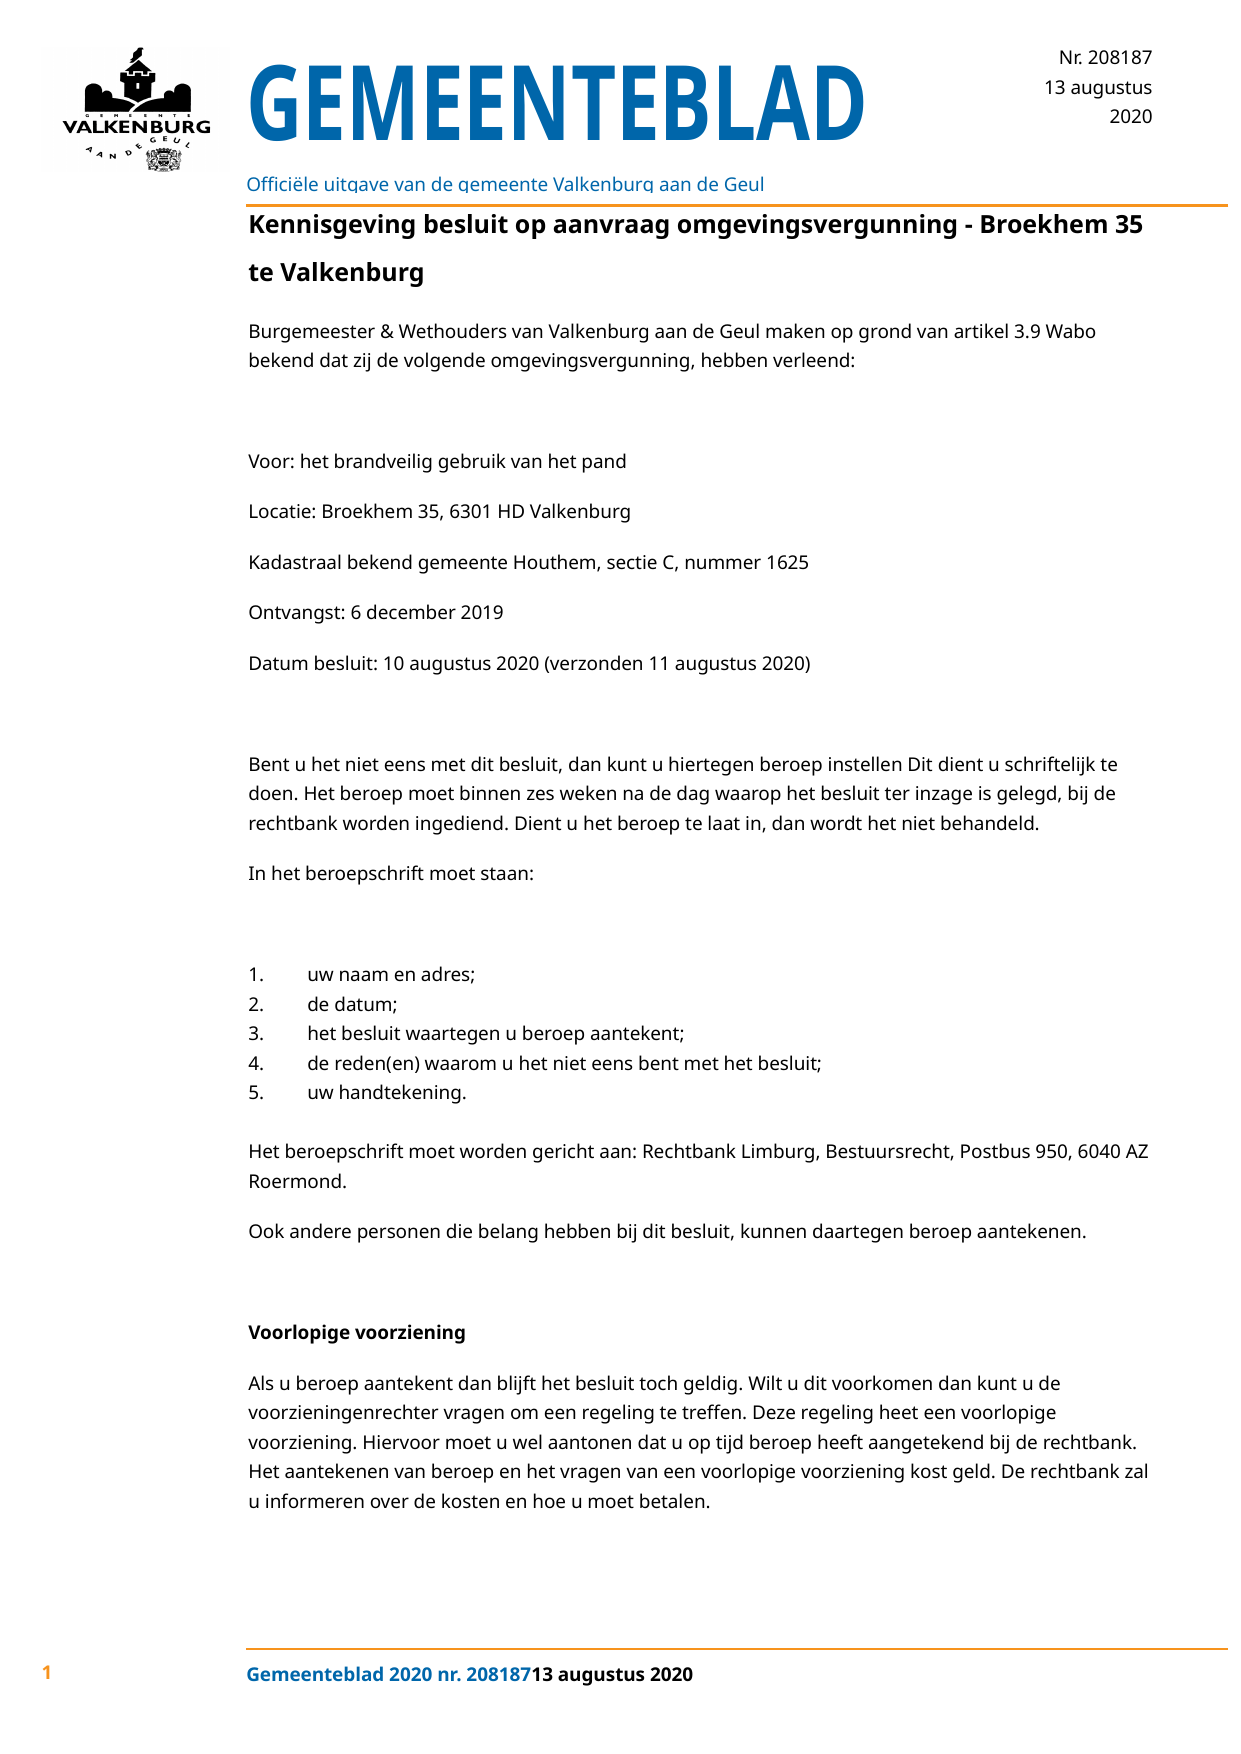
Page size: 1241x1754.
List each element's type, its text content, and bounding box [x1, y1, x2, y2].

text Kennisgeving besluit op aanvraag omgevingsvergunning - Broekhem 35 te Valkenburg [248, 207, 1152, 288]
text Voorlopige voorziening [248, 1319, 1152, 1345]
list het besluit waartegen u beroep aantekent; [248, 1020, 1152, 1046]
text Ook andere personen die belang hebben bij dit besluit, kunnen daartegen beroep aantekenen. [248, 1219, 1152, 1244]
text In het beroepschrift moet staan: [248, 860, 1152, 886]
picture [41, 47, 231, 172]
text Als u beroep aantekent dan blijft het besluit toch geldig. Wilt u dit voorkomen dan kunt u de voorzieningenrechter vragen om een regeling te treffen. Deze regeling heet een voorlopige voorziening. Hiervoor moet u wel aantonen dat u op tijd beroep heeft aangetekend bij de rechtbank. Het aantekenen van beroep en het vragen van een voorlopige voorziening kost geld. De rechtbank zal u informeren over de kosten en hoe u moet betalen. [248, 1370, 1152, 1514]
text Locatie: Broekhem 35, 6301 HD Valkenburg [248, 499, 1152, 524]
text Ontvangst: 6 december 2019 [248, 599, 1152, 625]
text Kadastraal bekend gemeente Houthem, sectie C, nummer 1625 [248, 549, 1152, 575]
list uw handtekening. [248, 1079, 1152, 1105]
list de reden(en) waarom u het niet eens bent met het besluit; [248, 1050, 1152, 1076]
list uw naam en adres; [248, 961, 1152, 987]
text Datum besluit: 10 augustus 2020 (verzonden 11 augustus 2020) [248, 650, 1152, 676]
list de datum; [248, 991, 1152, 1017]
text Voor: het brandveilig gebruik van het pand [248, 448, 1152, 474]
text Het beroepschrift moet worden gericht aan: Rechtbank Limburg, Bestuursrecht, Postbus 950, 6040 AZ Roermond. [248, 1139, 1152, 1194]
text Burgemeester & Wethouders van Valkenburg aan de Geul maken op grond van artikel 3.9 Wabo bekend dat zij de volgende omgevingsvergunning, hebben verleend: [248, 318, 1152, 373]
text Bent u het niet eens met dit besluit, dan kunt u hiertegen beroep instellen Dit dient u schriftelijk te doen. Het beroep moet binnen zes weken na de dag waarop het besluit ter inzage is gelegd, bij de rechtbank worden ingediend. Dient u het beroep te laat in, dan wordt het niet behandeld. [248, 751, 1152, 836]
